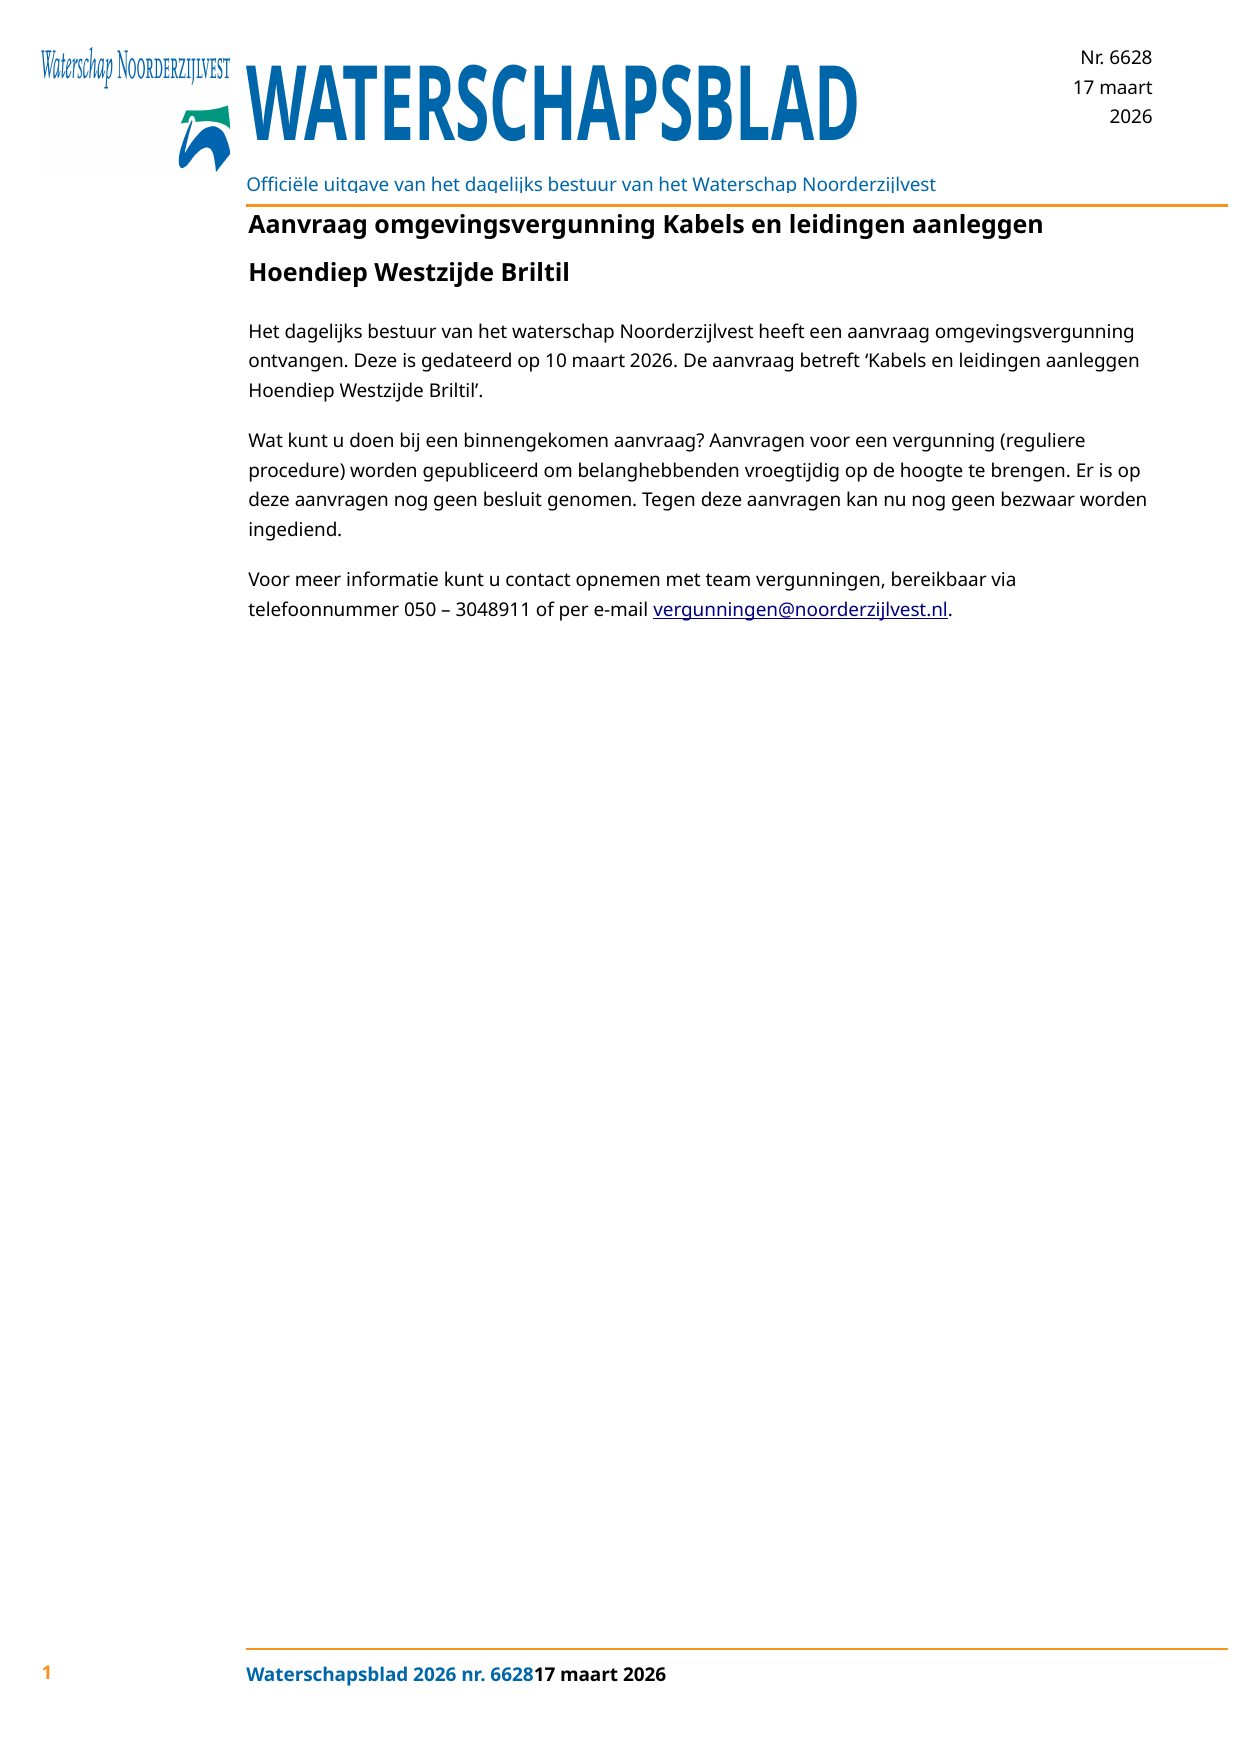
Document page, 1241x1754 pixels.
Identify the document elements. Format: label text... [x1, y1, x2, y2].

text Voor meer informatie kunt u contact opnemen met team vergunningen, bereikbaar via telefoonnummer 050 – 3048911 of per e-mail vergunningen@noorderzijlvest.nl. [248, 567, 1152, 622]
text Aanvraag omgevingsvergunning Kabels en leidingen aanleggen Hoendiep Westzijde Briltil [248, 207, 1152, 288]
text Wat kunt u doen bij een binnengekomen aanvraag? Aanvragen voor een vergunning (reguliere procedure) worden gepubliceerd om belanghebbenden vroegtijdig op de hoogte te brengen. Er is op deze aanvragen nog geen besluit genomen. Tegen deze aanvragen kan nu nog geen bezwaar worden ingediend. [248, 427, 1152, 542]
text Het dagelijks bestuur van het waterschap Noorderzijlvest heeft een aanvraag omgevingsvergunning ontvangen. Deze is gedateerd op 10 maart 2026. De aanvraag betreft ‘Kabels en leidingen aanleggen Hoendiep Westzijde Briltil’. [248, 318, 1152, 403]
picture [41, 47, 231, 172]
